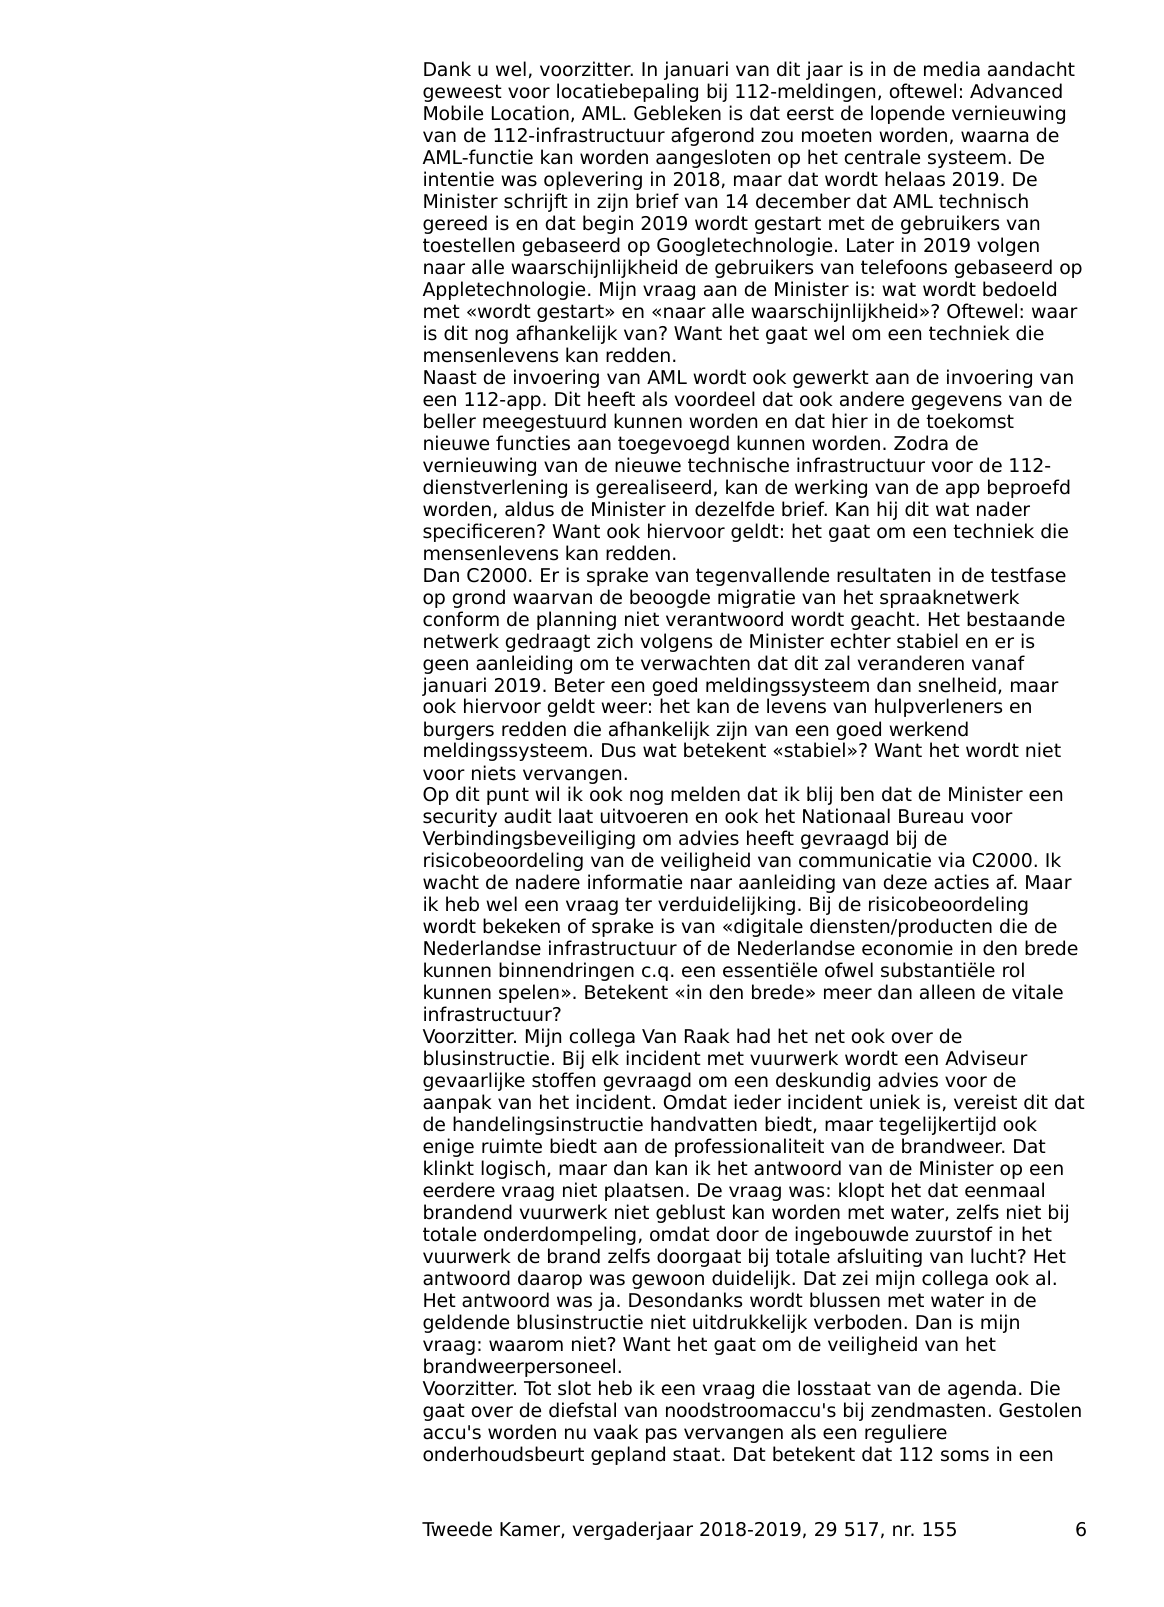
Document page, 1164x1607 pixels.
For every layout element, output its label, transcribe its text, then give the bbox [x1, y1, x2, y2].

text Voorzitter. Mijn collega Van Raak had het net ook over de blusinstructie. Bij elk incident met vuurwerk wordt een Adviseur gevaarlijke stoffen gevraagd om een deskundig advies voor de aanpak van het incident. Omdat ieder incident uniek is, vereist dit dat de handelingsinstructie handvatten biedt, maar tegelijkertijd ook enige ruimte biedt aan de professionaliteit van de brandweer. Dat klinkt logisch, maar dan kan ik het antwoord van de Minister op een eerdere vraag niet plaatsen. De vraag was: klopt het dat eenmaal brandend vuurwerk niet geblust kan worden met water, zelfs niet bij totale onderdompeling, omdat door de ingebouwde zuurstof in het vuurwerk de brand zelfs doorgaat bij totale afsluiting van lucht? Het antwoord daarop was gewoon duidelijk. Dat zei mijn collega ook al. Het antwoord was ja. Desondanks wordt blussen met water in de geldende blusinstructie niet uitdrukkelijk verboden. Dan is mijn vraag: waarom niet? Want het gaat om de veiligheid van het brandweerpersoneel. [422, 1026, 1087, 1378]
text Voorzitter. Tot slot heb ik een vraag die losstaat van de agenda. Die gaat over de diefstal van noodstroomaccu's bij zendmasten. Gestolen accu's worden nu vaak pas vervangen als een reguliere onderhoudsbeurt gepland staat. Dat betekent dat 112 soms in een [422, 1378, 1087, 1466]
text Dank u wel, voorzitter. In januari van dit jaar is in de media aandacht geweest voor locatiebepaling bij 112-meldingen, oftewel: Advanced Mobile Location, AML. Gebleken is dat eerst de lopende vernieuwing van de 112-infrastructuur afgerond zou moeten worden, waarna de AML-functie kan worden aangesloten op het centrale systeem. De intentie was oplevering in 2018, maar dat wordt helaas 2019. De Minister schrijft in zijn brief van 14 december dat AML technisch gereed is en dat begin 2019 wordt gestart met de gebruikers van toestellen gebaseerd op Googletechnologie. Later in 2019 volgen naar alle waarschijnlijkheid de gebruikers van telefoons gebaseerd op Appletechnologie. Mijn vraag aan de Minister is: wat wordt bedoeld met «wordt gestart» en «naar alle waarschijnlijkheid»? Oftewel: waar is dit nog afhankelijk van? Want het gaat wel om een techniek die mensenlevens kan redden. [422, 59, 1087, 367]
text Op dit punt wil ik ook nog melden dat ik blij ben dat de Minister een security audit laat uitvoeren en ook het Nationaal Bureau voor Verbindingsbeveiliging om advies heeft gevraagd bij de risicobeoordeling van de veiligheid van communicatie via C2000. Ik wacht de nadere informatie naar aanleiding van deze acties af. Maar ik heb wel een vraag ter verduidelijking. Bij de risicobeoordeling wordt bekeken of sprake is van «digitale diensten/producten die de Nederlandse infrastructuur of de Nederlandse economie in den brede kunnen binnendringen c.q. een essentiële ofwel substantiële rol kunnen spelen». Betekent «in den brede» meer dan alleen de vitale infrastructuur? [422, 784, 1087, 1026]
text Naast de invoering van AML wordt ook gewerkt aan de invoering van een 112-app. Dit heeft als voordeel dat ook andere gegevens van de beller meegestuurd kunnen worden en dat hier in de toekomst nieuwe functies aan toegevoegd kunnen worden. Zodra de vernieuwing van de nieuwe technische infrastructuur voor de 112-dienstverlening is gerealiseerd, kan de werking van de app beproefd worden, aldus de Minister in dezelfde brief. Kan hij dit wat nader specificeren? Want ook hiervoor geldt: het gaat om een techniek die mensenlevens kan redden. [422, 367, 1087, 564]
text Dan C2000. Er is sprake van tegenvallende resultaten in de testfase op grond waarvan de beoogde migratie van het spraaknetwerk conform de planning niet verantwoord wordt geacht. Het bestaande netwerk gedraagt zich volgens de Minister echter stabiel en er is geen aanleiding om te verwachten dat dit zal veranderen vanaf januari 2019. Beter een goed meldingssysteem dan snelheid, maar ook hiervoor geldt weer: het kan de levens van hulpverleners en burgers redden die afhankelijk zijn van een goed werkend meldingssysteem. Dus wat betekent «stabiel»? Want het wordt niet voor niets vervangen. [422, 564, 1087, 784]
